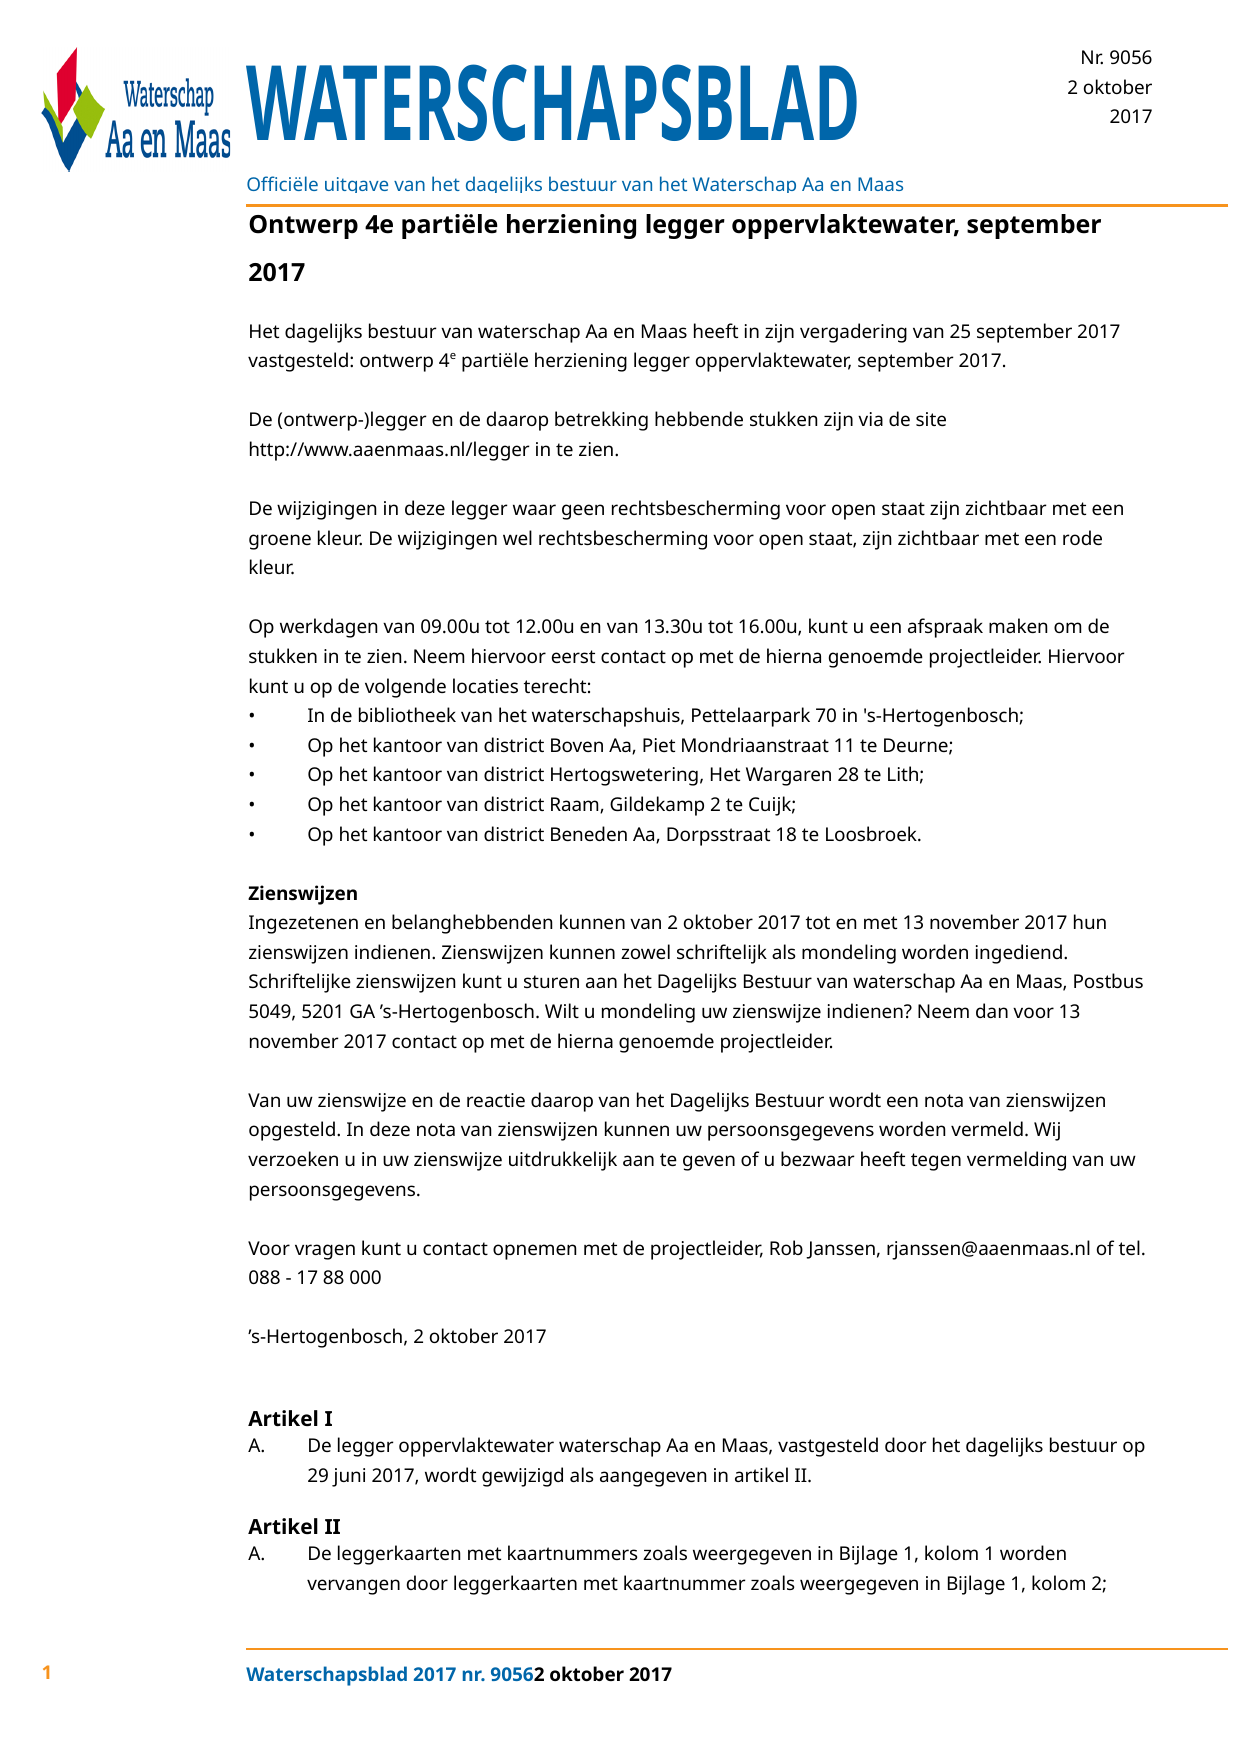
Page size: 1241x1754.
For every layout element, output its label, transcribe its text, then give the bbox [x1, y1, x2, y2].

text Artikel I [248, 1404, 1152, 1432]
list De leggerkaarten met kaartnummers zoals weergegeven in Bijlage 1, kolom 1 worden vervangen door leggerkaarten met kaartnummer zoals weergegeven in Bijlage 1, kolom 2; [248, 1541, 1152, 1596]
list De legger oppervlaktewater waterschap Aa en Maas, vastgesteld door het dagelijks bestuur op 29 juni 2017, wordt gewijzigd als aangegeven in artikel II. [248, 1432, 1152, 1487]
text Ingezetenen en belanghebbenden kunnen van 2 oktober 2017 tot en met 13 november 2017 hun zienswijzen indienen. Zienswijzen kunnen zowel schriftelijk als mondeling worden ingediend. Schriftelijke zienswijzen kunt u sturen aan het Dagelijks Bestuur van waterschap Aa en Maas, Postbus 5049, 5201 GA ’s-Hertogenbosch. Wilt u mondeling uw zienswijze indienen? Neem dan voor 13 november 2017 contact op met de hierna genoemde projectleider. [248, 909, 1152, 1054]
text De wijzigingen in deze legger waar geen rechtsbescherming voor open staat zijn zichtbaar met een groene kleur. De wijzigingen wel rechtsbescherming voor open staat, zijn zichtbaar met een rode kleur. [248, 495, 1152, 580]
text Artikel II [248, 1512, 1152, 1541]
text Voor vragen kunt u contact opnemen met de projectleider, Rob Janssen, rjanssen@aaenmaas.nl of tel. 088 - 17 88 000 [248, 1235, 1152, 1290]
list Op het kantoor van district Hertogswetering, Het Wargaren 28 te Lith; [248, 762, 1152, 787]
list Op het kantoor van district Beneden Aa, Dorpsstraat 18 te Loosbroek. [248, 821, 1152, 847]
list In de bibliotheek van het waterschapshuis, Pettelaarpark 70 in 's-Hertogenbosch; [248, 702, 1152, 728]
text Ontwerp 4e partiële herziening legger oppervlaktewater, september 2017 [248, 207, 1152, 288]
text Van uw zienswijze en de reactie daarop van het Dagelijks Bestuur wordt een nota van zienswijzen opgesteld. In deze nota van zienswijzen kunnen uw persoonsgegevens worden vermeld. Wij verzoeken u in uw zienswijze uitdrukkelijk aan te geven of u bezwaar heeft tegen vermelding van uw persoonsgegevens. [248, 1087, 1152, 1202]
text Op werkdagen van 09.00u tot 12.00u en van 13.30u tot 16.00u, kunt u een afspraak maken om de stukken in te zien. Neem hiervoor eerst contact op met de hierna genoemde projectleider. Hiervoor kunt u op de volgende locaties terecht: [248, 614, 1152, 699]
text Het dagelijks bestuur van waterschap Aa en Maas heeft in zijn vergadering van 25 september 2017 vastgesteld: ontwerp 4e partiële herziening legger oppervlaktewater, september 2017. [248, 318, 1152, 373]
list Op het kantoor van district Raam, Gildekamp 2 te Cuijk; [248, 791, 1152, 817]
list Op het kantoor van district Boven Aa, Piet Mondriaanstraat 11 te Deurne; [248, 732, 1152, 758]
text De (ontwerp-)legger en de daarop betrekking hebbende stukken zijn via de site http://www.aaenmaas.nl/legger in te zien. [248, 407, 1152, 462]
picture [41, 47, 231, 172]
text ’s-Hertogenbosch, 2 oktober 2017 [248, 1324, 1152, 1349]
text Zienswijzen [248, 880, 1152, 906]
